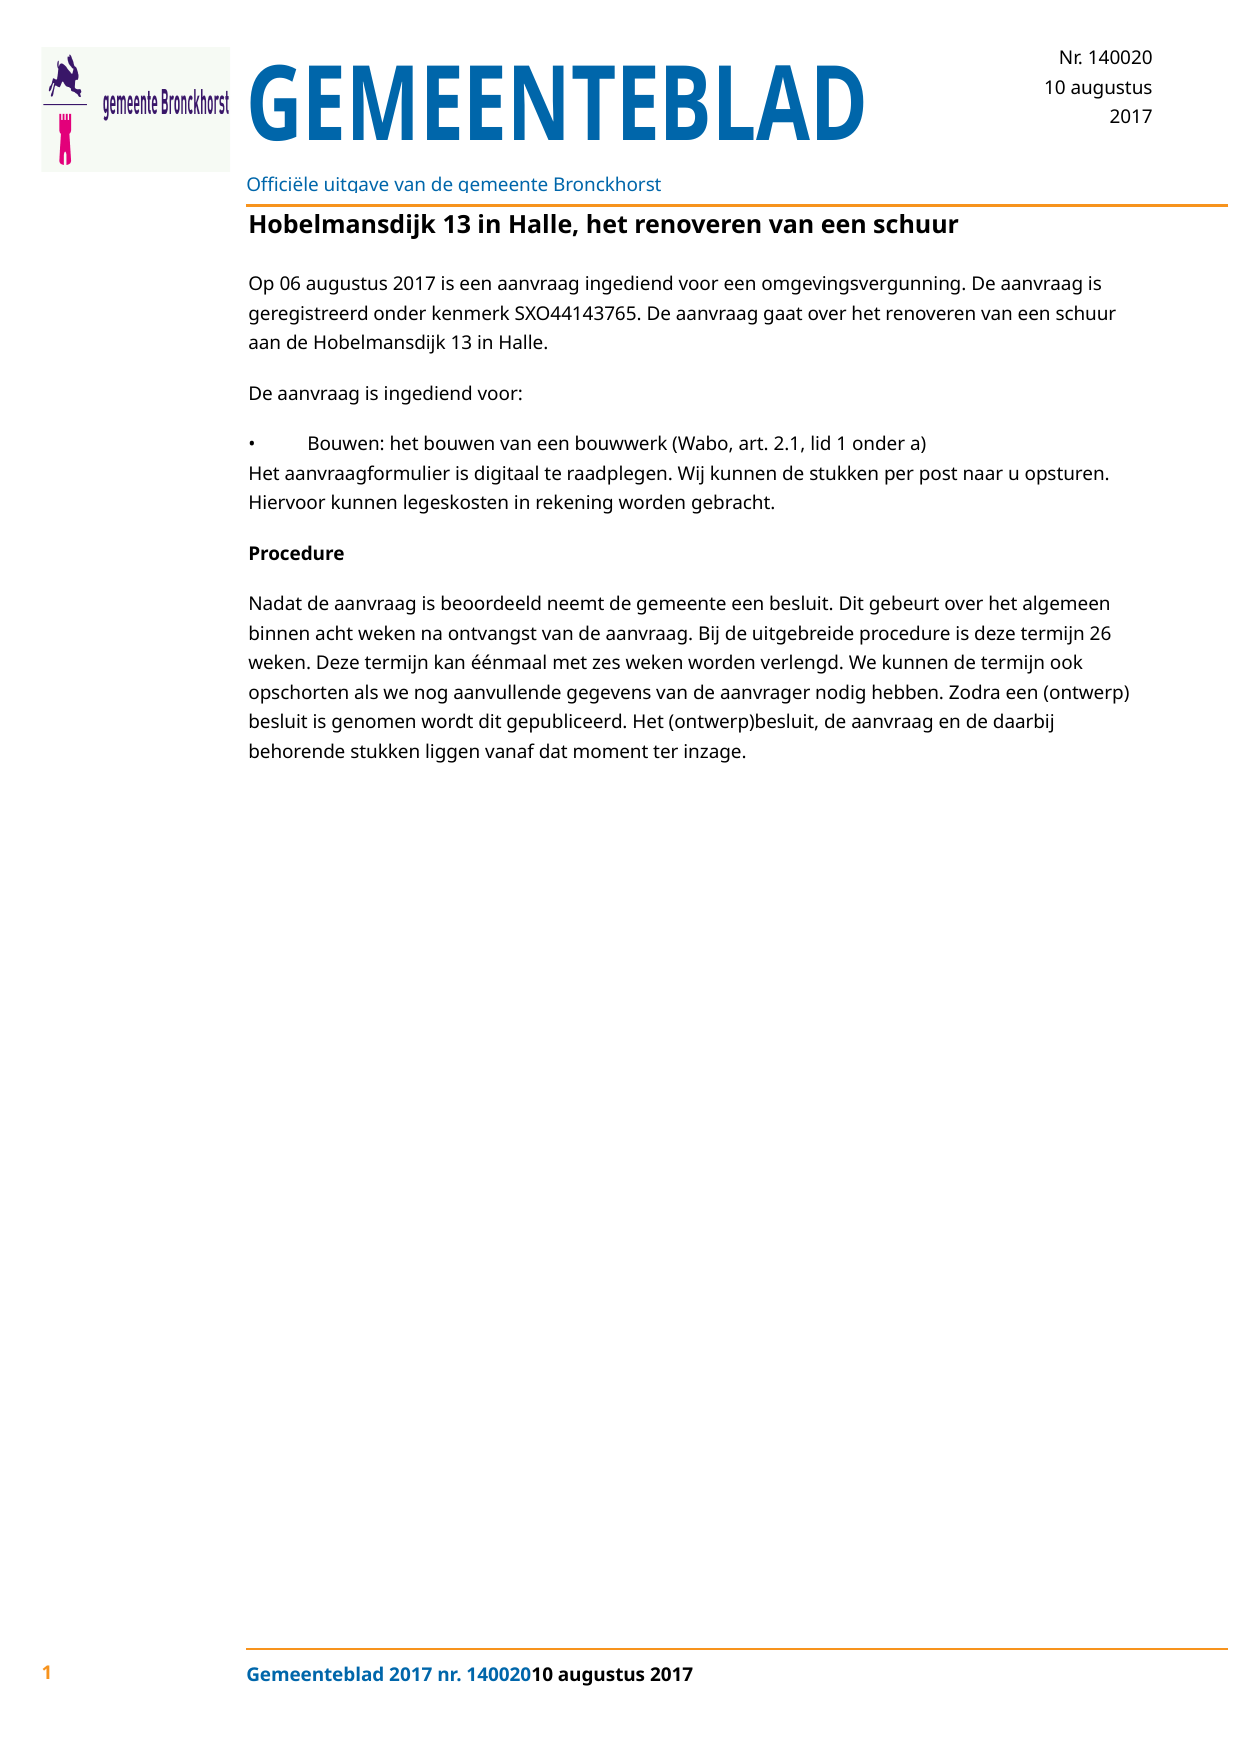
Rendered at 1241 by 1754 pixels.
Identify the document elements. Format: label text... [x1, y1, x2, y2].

text Nadat de aanvraag is beoordeeld neemt de gemeente een besluit. Dit gebeurt over het algemeen binnen acht weken na ontvangst van de aanvraag. Bij de uitgebreide procedure is deze termijn 26 weken. Deze termijn kan éénmaal met zes weken worden verlengd. We kunnen de termijn ook opschorten als we nog aanvullende gegevens van de aanvrager nodig hebben. Zodra een (ontwerp) besluit is genomen wordt dit gepubliceerd. Het (ontwerp)besluit, de aanvraag en de daarbij behorende stukken liggen vanaf dat moment ter inzage. [248, 590, 1152, 764]
picture [41, 47, 231, 172]
text Op 06 augustus 2017 is een aanvraag ingediend voor een omgevingsvergunning. De aanvraag is geregistreerd onder kenmerk SXO44143765. De aanvraag gaat over het renoveren van een schuur aan de Hobelmansdijk 13 in Halle. [248, 270, 1152, 355]
text De aanvraag is ingediend voor: [248, 380, 1152, 406]
text Het aanvraagformulier is digitaal te raadplegen. Wij kunnen de stukken per post naar u opsturen. Hiervoor kunnen legeskosten in rekening worden gebracht. [248, 460, 1152, 515]
text Hobelmansdijk 13 in Halle, het renoveren van een schuur [248, 207, 1152, 241]
list Bouwen: het bouwen van een bouwwerk (Wabo, art. 2.1, lid 1 onder a) [248, 430, 1152, 456]
text Procedure [248, 540, 1152, 566]
